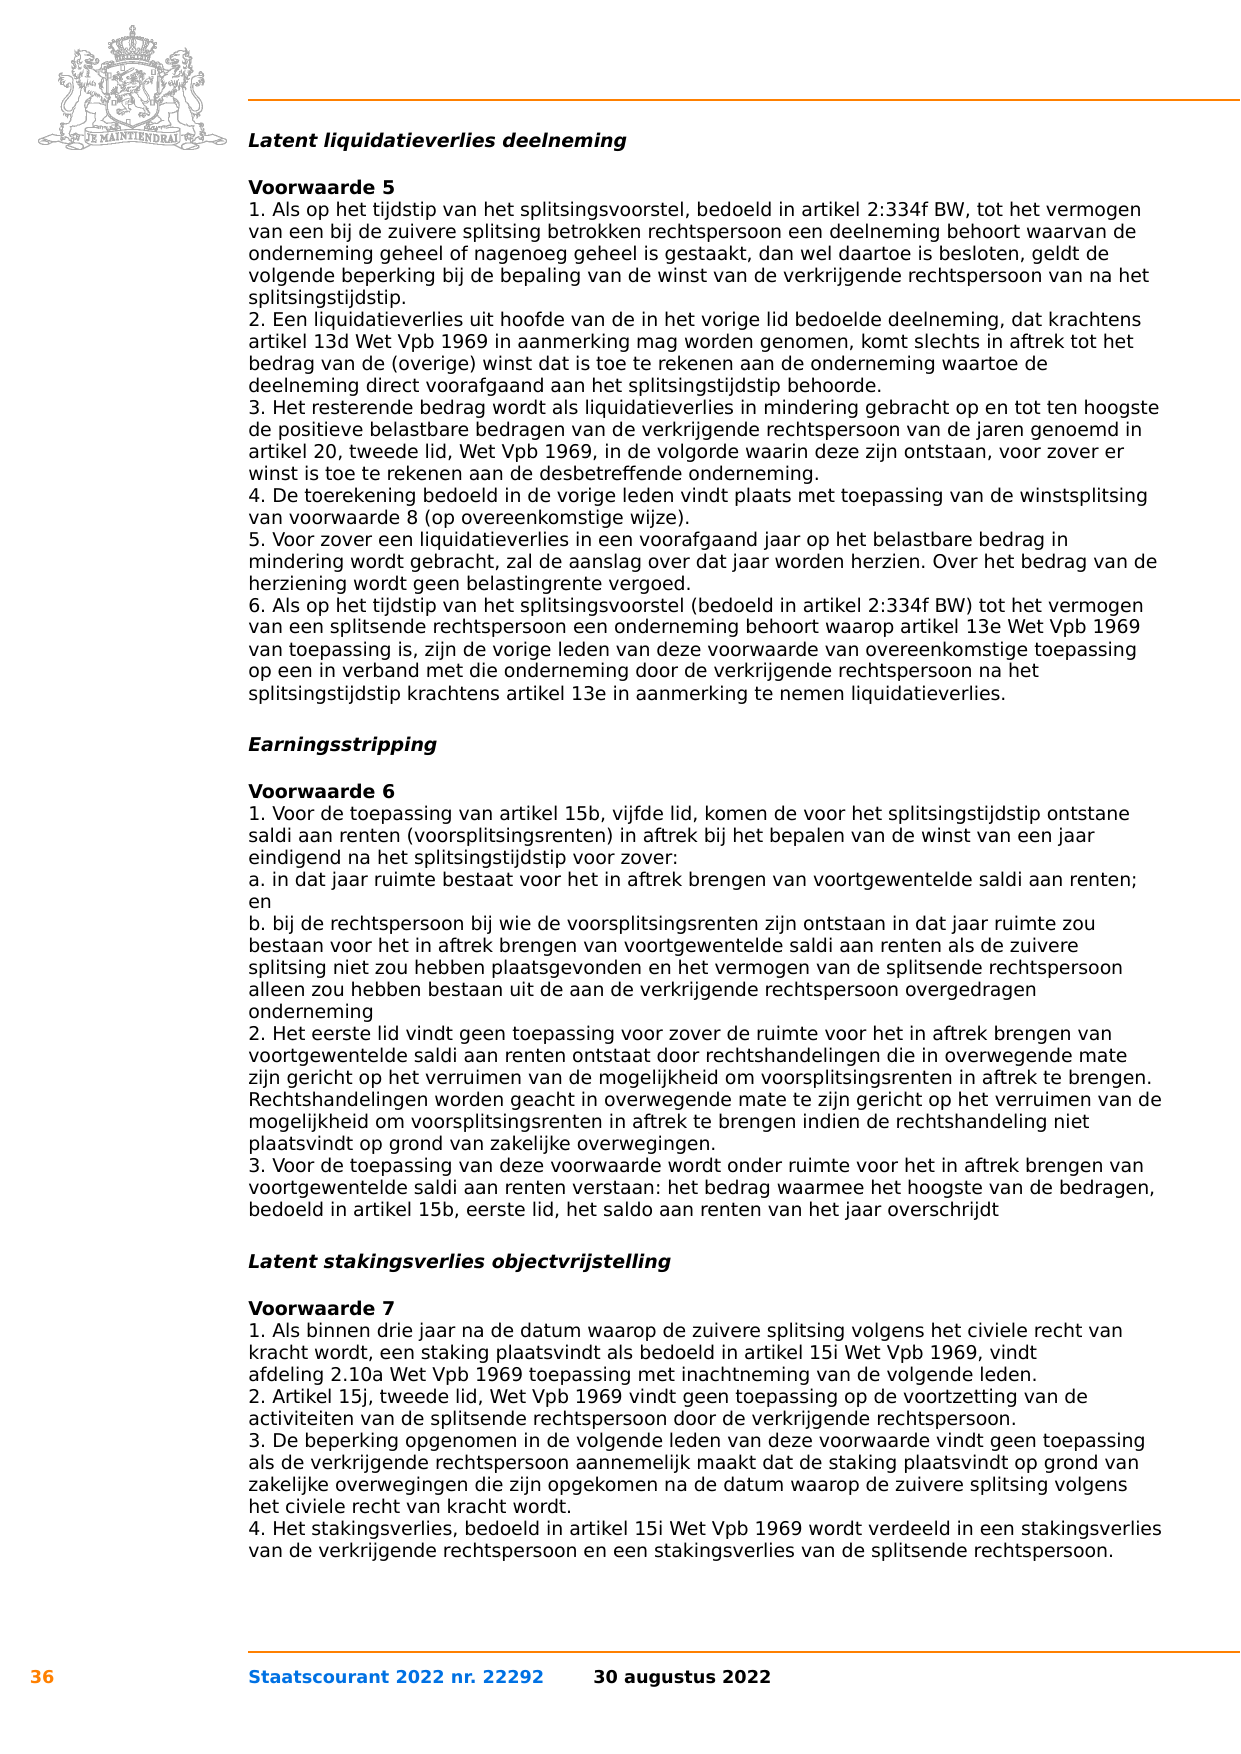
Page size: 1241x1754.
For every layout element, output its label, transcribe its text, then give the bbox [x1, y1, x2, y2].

subtitle Voorwaarde 7 [248, 1298, 1163, 1320]
text 1. Voor de toepassing van artikel 15b, vijfde lid, komen de voor het splitsingstijdstip ontstane saldi aan renten (voorsplitsingsrenten) in aftrek bij het bepalen van de winst van een jaar eindigend na het splitsingstijdstip voor zover: [248, 803, 1163, 869]
text 3. Het resterende bedrag wordt als liquidatieverlies in mindering gebracht op en tot ten hoogste de positieve belastbare bedragen van de verkrijgende rechtspersoon van de jaren genoemd in artikel 20, tweede lid, Wet Vpb 1969, in de volgorde waarin deze zijn ontstaan, voor zover er winst is toe te rekenen aan de desbetreffende onderneming. [248, 397, 1163, 484]
text b. bij de rechtspersoon bij wie de voorsplitsingsrenten zijn ontstaan in dat jaar ruimte zou bestaan voor het in aftrek brengen van voortgewentelde saldi aan renten als de zuivere splitsing niet zou hebben plaatsgevonden en het vermogen van de splitsende rechtspersoon alleen zou hebben bestaan uit de aan de verkrijgende rechtspersoon overgedragen onderneming [248, 913, 1163, 1023]
text 3. Voor de toepassing van deze voorwaarde wordt onder ruimte voor het in aftrek brengen van voortgewentelde saldi aan renten verstaan: het bedrag waarmee het hoogste van de bedragen, bedoeld in artikel 15b, eerste lid, het saldo aan renten van het jaar overschrijdt [248, 1155, 1163, 1221]
text 2. Een liquidatieverlies uit hoofde van de in het vorige lid bedoelde deelneming, dat krachtens artikel 13d Wet Vpb 1969 in aanmerking mag worden genomen, komt slechts in aftrek tot het bedrag van de (overige) winst dat is toe te rekenen aan de onderneming waartoe de deelneming direct voorafgaand aan het splitsingstijdstip behoorde. [248, 309, 1163, 397]
text 6. Als op het tijdstip van het splitsingsvoorstel (bedoeld in artikel 2:334f BW) tot het vermogen van een splitsende rechtspersoon een onderneming behoort waarop artikel 13e Wet Vpb 1969 van toepassing is, zijn de vorige leden van deze voorwaarde van overeenkomstige toepassing op een in verband met die onderneming door de verkrijgende rechtspersoon na het splitsingstijdstip krachtens artikel 13e in aanmerking te nemen liquidatieverlies. [248, 594, 1163, 704]
subtitle Latent stakingsverlies objectvrijstelling [248, 1251, 1163, 1273]
picture [38, 25, 227, 150]
text 5. Voor zover een liquidatieverlies in een voorafgaand jaar op het belastbare bedrag in mindering wordt gebracht, zal de aanslag over dat jaar worden herzien. Over het bedrag van de herziening wordt geen belastingrente vergoed. [248, 528, 1163, 594]
text 2. Artikel 15j, tweede lid, Wet Vpb 1969 vindt geen toepassing op de voortzetting van de activiteiten van de splitsende rechtspersoon door de verkrijgende rechtspersoon. [248, 1386, 1163, 1430]
subtitle Latent liquidatieverlies deelneming [248, 130, 1163, 152]
text 2. Het eerste lid vindt geen toepassing voor zover de ruimte voor het in aftrek brengen van voortgewentelde saldi aan renten ontstaat door rechtshandelingen die in overwegende mate zijn gericht op het verruimen van de mogelijkheid om voorsplitsingsrenten in aftrek te brengen. Rechtshandelingen worden geacht in overwegende mate te zijn gericht op het verruimen van de mogelijkheid om voorsplitsingsrenten in aftrek te brengen indien de rechtshandeling niet plaatsvindt op grond van zakelijke overwegingen. [248, 1023, 1163, 1155]
text a. in dat jaar ruimte bestaat voor het in aftrek brengen van voortgewentelde saldi aan renten; en [248, 869, 1163, 913]
text 1. Als binnen drie jaar na de datum waarop de zuivere splitsing volgens het civiele recht van kracht wordt, een staking plaatsvindt als bedoeld in artikel 15i Wet Vpb 1969, vindt afdeling 2.10a Wet Vpb 1969 toepassing met inachtneming van de volgende leden. [248, 1320, 1163, 1386]
text 1. Als op het tijdstip van het splitsingsvoorstel, bedoeld in artikel 2:334f BW, tot het vermogen van een bij de zuivere splitsing betrokken rechtspersoon een deelneming behoort waarvan de onderneming geheel of nagenoeg geheel is gestaakt, dan wel daartoe is besloten, geldt de volgende beperking bij de bepaling van de winst van de verkrijgende rechtspersoon van na het splitsingstijdstip. [248, 199, 1163, 309]
text 4. De toerekening bedoeld in de vorige leden vindt plaats met toepassing van de winstsplitsing van voorwaarde 8 (op overeenkomstige wijze). [248, 484, 1163, 528]
subtitle Voorwaarde 5 [248, 177, 1163, 199]
text 4. Het stakingsverlies, bedoeld in artikel 15i Wet Vpb 1969 wordt verdeeld in een stakingsverlies van de verkrijgende rechtspersoon en een stakingsverlies van de splitsende rechtspersoon. [248, 1518, 1163, 1562]
subtitle Voorwaarde 6 [248, 781, 1163, 803]
text 3. De beperking opgenomen in de volgende leden van deze voorwaarde vindt geen toepassing als de verkrijgende rechtspersoon aannemelijk maakt dat de staking plaatsvindt op grond van zakelijke overwegingen die zijn opgekomen na de datum waarop de zuivere splitsing volgens het civiele recht van kracht wordt. [248, 1430, 1163, 1518]
subtitle Earningsstripping [248, 734, 1163, 756]
